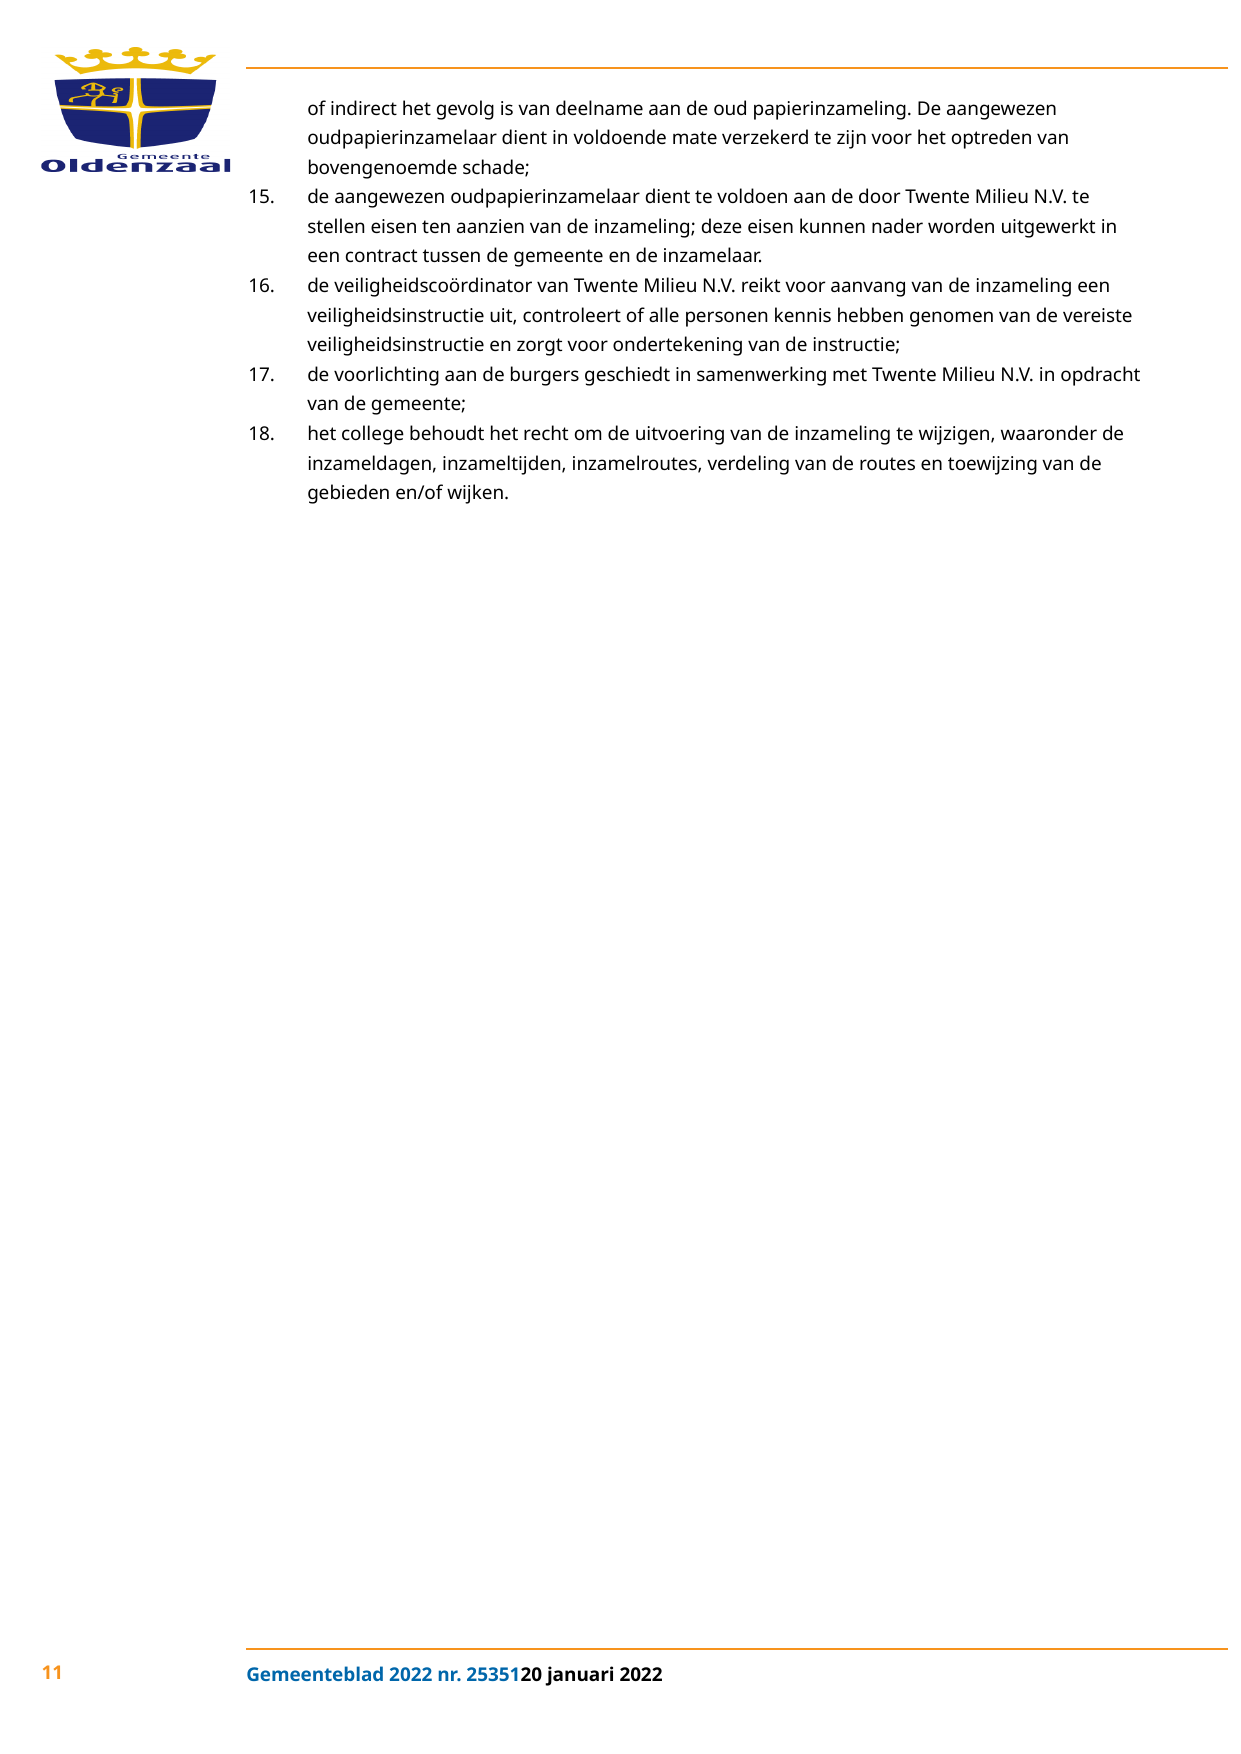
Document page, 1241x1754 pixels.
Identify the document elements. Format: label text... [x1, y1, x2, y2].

list of indirect het gevolg is van deelname aan de oud papierinzameling. De aangewezen oudpapierinzamelaar dient in voldoende mate verzekerd te zijn voor het optreden van bovengenoemde schade; [248, 95, 1152, 180]
list de aangewezen oudpapierinzamelaar dient te voldoen aan de door Twente Milieu N.V. te stellen eisen ten aanzien van de inzameling; deze eisen kunnen nader worden uitgewerkt in een contract tussen de gemeente en de inzamelaar. [248, 183, 1152, 268]
picture [41, 47, 231, 172]
list de voorlichting aan de burgers geschiedt in samenwerking met Twente Milieu N.V. in opdracht van de gemeente; [248, 361, 1152, 416]
list de veiligheidscoördinator van Twente Milieu N.V. reikt voor aanvang van de inzameling een veiligheidsinstructie uit, controleert of alle personen kennis hebben genomen van de vereiste veiligheidsinstructie en zorgt voor ondertekening van de instructie; [248, 272, 1152, 357]
list het college behoudt het recht om de uitvoering van de inzameling te wijzigen, waaronder de inzameldagen, inzameltijden, inzamelroutes, verdeling van de routes en toewijzing van de gebieden en/of wijken. [248, 420, 1152, 505]
